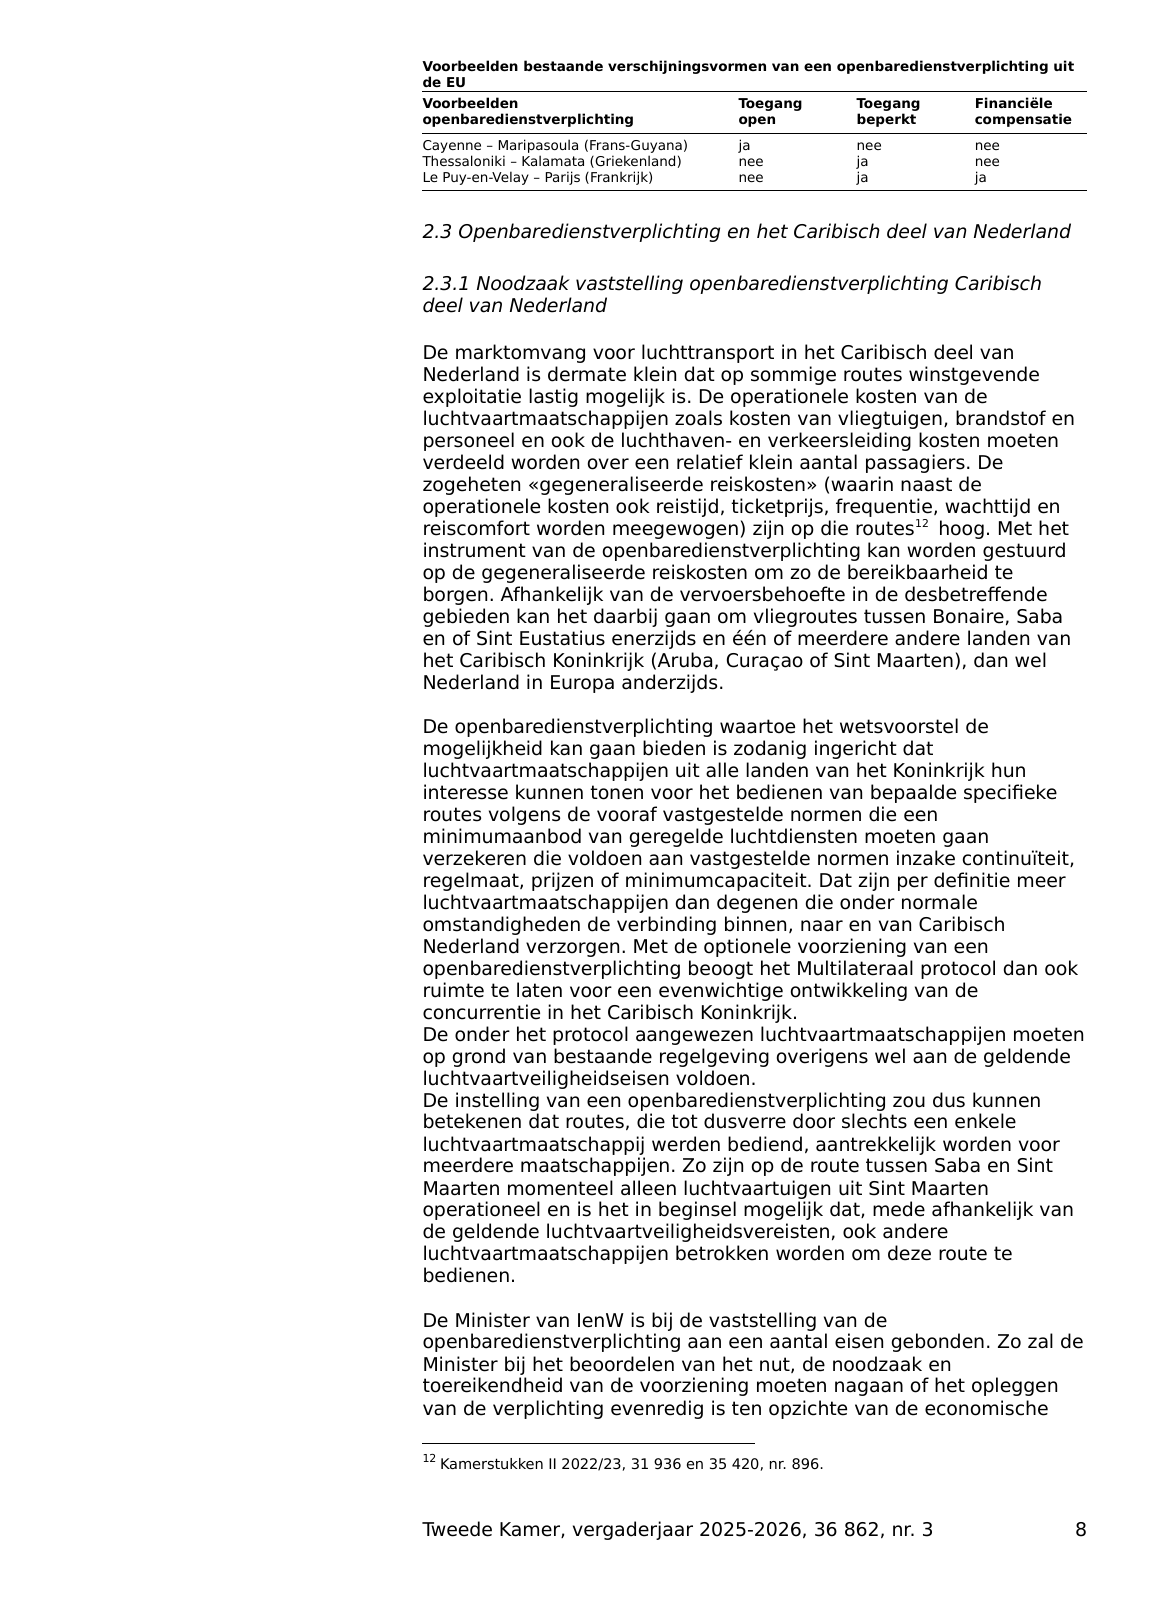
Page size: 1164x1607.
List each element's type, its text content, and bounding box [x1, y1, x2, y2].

text Kamerstukken II 2022/23, 31 936 en 35 420, nr. 896. [422, 1452, 1087, 1474]
table_cell Cayenne – Maripasoula (Frans-Guyana) [422, 134, 732, 154]
table_cell nee [969, 134, 1087, 154]
table_cell nee [732, 170, 850, 190]
subtitle 2.3 Openbaredienstverplichting en het Caribisch deel van Nederland [422, 221, 1087, 243]
table_cell nee [850, 134, 968, 154]
table_header Voorbeelden bestaande verschijningsvormen van een openbaredienstverplichting uit de EU [422, 59, 1087, 91]
text De openbaredienstverplichting waartoe het wetsvoorstel de mogelijkheid kan gaan bieden is zodanig ingericht dat luchtvaartmaatschappijen uit alle landen van het Koninkrijk hun interesse kunnen tonen voor het bedienen van bepaalde specifieke routes volgens de vooraf vastgestelde normen die een minimumaanbod van geregelde luchtdiensten moeten gaan verzekeren die voldoen aan vastgestelde normen inzake continuïteit, regelmaat, prijzen of minimumcapaciteit. Dat zijn per definitie meer luchtvaartmaatschappijen dan degenen die onder normale omstandigheden de verbinding binnen, naar en van Caribisch Nederland verzorgen. Met de optionele voorziening van een openbaredienstverplichting beoogt het Multilateraal protocol dan ook ruimte te laten voor een evenwichtige ontwikkeling van de concurrentie in het Caribisch Koninkrijk. [422, 716, 1087, 1023]
table_cell ja [850, 170, 968, 190]
table_cell Thessaloniki – Kalamata (Griekenland) [422, 154, 732, 169]
text De onder het protocol aangewezen luchtvaartmaatschappijen moeten op grond van bestaande regelgeving overigens wel aan de geldende luchtvaartveiligheidseisen voldoen. [422, 1023, 1087, 1089]
table_cell ja [732, 134, 850, 154]
text De instelling van een openbaredienstverplichting zou dus kunnen betekenen dat routes, die tot dusverre door slechts een enkele luchtvaartmaatschappij werden bediend, aantrekkelijk worden voor meerdere maatschappijen. Zo zijn op de route tussen Saba en Sint Maarten momenteel alleen luchtvaartuigen uit Sint Maarten operationeel en is het in beginsel mogelijk dat, mede afhankelijk van de geldende luchtvaartveiligheidsvereisten, ook andere luchtvaartmaatschappijen betrokken worden om deze route te bedienen. [422, 1089, 1087, 1287]
subtitle 2.3.1 Noodzaak vaststelling openbaredienstverplichting Caribisch deel van Nederland [422, 273, 1087, 317]
text De Minister van IenW is bij de vaststelling van de openbaredienstverplichting aan een aantal eisen gebonden. Zo zal de Minister bij het beoordelen van het nut, de noodzaak en toereikendheid van de voorziening moeten nagaan of het opleggen van de verplichting evenredig is ten opzichte van de economische [422, 1309, 1087, 1419]
table_cell Le Puy-en-Velay – Parijs (Frankrijk) [422, 170, 732, 190]
table_cell Financiële compensatie [969, 92, 1087, 132]
table_cell nee [969, 154, 1087, 169]
table_cell ja [850, 154, 968, 169]
table_cell nee [732, 154, 850, 169]
table_cell Toegang open [732, 92, 850, 132]
table_cell Voorbeelden openbaredienstverplichting [422, 92, 732, 132]
table_cell ja [969, 170, 1087, 190]
table_cell Toegang beperkt [850, 92, 968, 132]
text De marktomvang voor luchttransport in het Caribisch deel van Nederland is dermate klein dat op sommige routes winstgevende exploitatie lastig mogelijk is. De operationele kosten van de luchtvaartmaatschappijen zoals kosten van vliegtuigen, brandstof en personeel en ook de luchthaven- en verkeersleiding kosten moeten verdeeld worden over een relatief klein aantal passagiers. De zogeheten «gegeneraliseerde reiskosten» (waarin naast de operationele kosten ook reistijd, ticketprijs, frequentie, wachttijd en reiscomfort worden meegewogen) zijn op die routes hoog. Met het instrument van de openbaredienstverplichting kan worden gestuurd op de gegeneraliseerde reiskosten om zo de bereikbaarheid te borgen. Afhankelijk van de vervoersbehoefte in de desbetreffende gebieden kan het daarbij gaan om vliegroutes tussen Bonaire, Saba en of Sint Eustatius enerzijds en één of meerdere andere landen van het Caribisch Koninkrijk (Aruba, Curaçao of Sint Maarten), dan wel Nederland in Europa anderzijds. [422, 342, 1087, 694]
